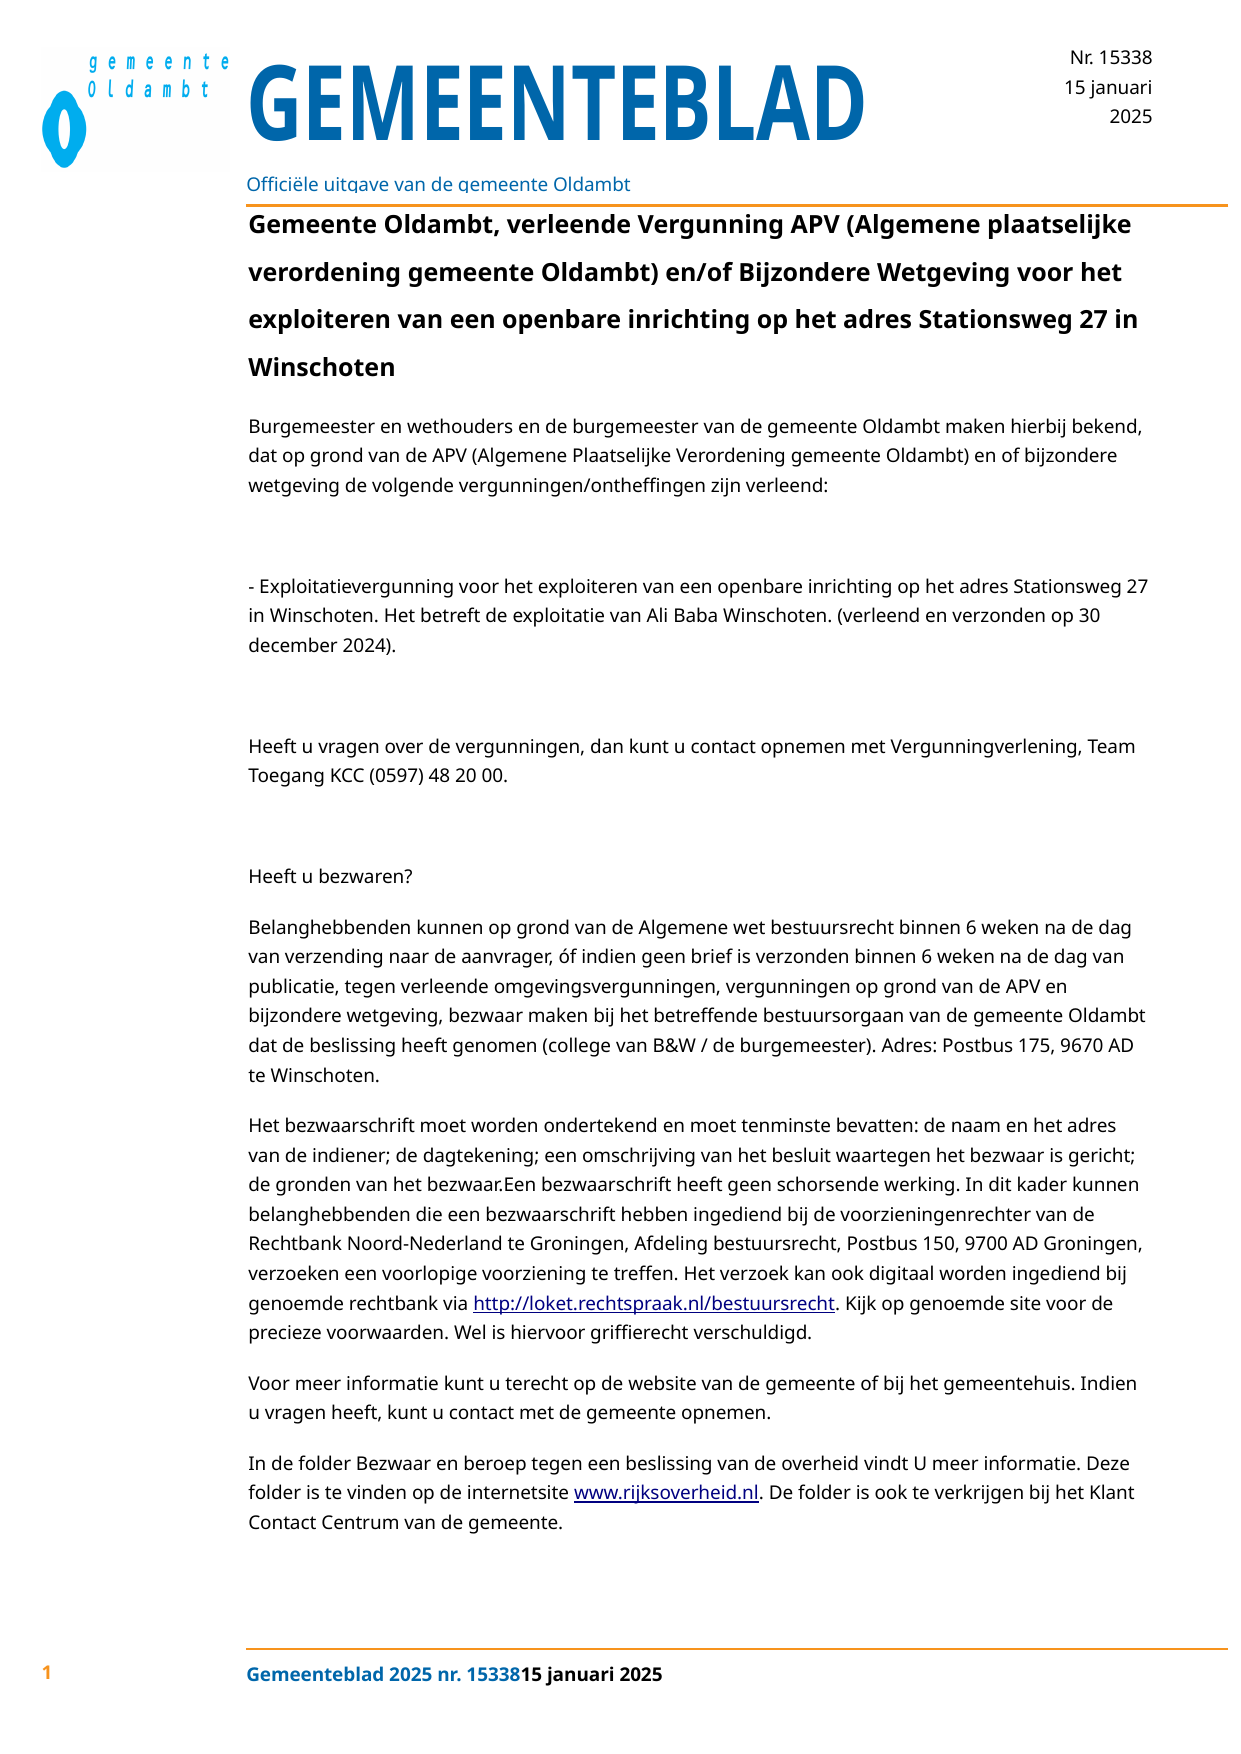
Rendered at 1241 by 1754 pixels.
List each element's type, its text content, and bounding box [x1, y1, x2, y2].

text Voor meer informatie kunt u terecht op de website van de gemeente of bij het gemeentehuis. Indien u vragen heeft, kunt u contact met de gemeente opnemen. [248, 1370, 1152, 1425]
text In de folder Bezwaar en beroep tegen een beslissing van de overheid vindt U meer informatie. Deze folder is te vinden op de internetsite www.rijksoverheid.nl. De folder is ook te verkrijgen bij het Klant Contact Centrum van de gemeente. [248, 1450, 1152, 1535]
text Heeft u bezwaren? [248, 863, 1152, 889]
text Burgemeester en wethouders en de burgemeester van de gemeente Oldambt maken hierbij bekend, dat op grond van de APV (Algemene Plaatselijke Verordening gemeente Oldambt) en of bijzondere wetgeving de volgende vergunningen/ontheffingen zijn verleend: [248, 413, 1152, 498]
text Belanghebbenden kunnen op grond van de Algemene wet bestuursrecht binnen 6 weken na de dag van verzending naar de aanvrager, óf indien geen brief is verzonden binnen 6 weken na de dag van publicatie, tegen verleende omgevingsvergunningen, vergunningen op grond van de APV en bijzondere wetgeving, bezwaar maken bij het betreffende bestuursorgaan van de gemeente Oldambt dat de beslissing heeft genomen (college van B&W / de burgemeester). Adres: Postbus 175, 9670 AD te Winschoten. [248, 914, 1152, 1088]
text Gemeente Oldambt, verleende Vergunning APV (Algemene plaatselijke verordening gemeente Oldambt) en/of Bijzondere Wetgeving voor het exploiteren van een openbare inrichting op het adres Stationsweg 27 in Winschoten [248, 207, 1152, 384]
text Het bezwaarschrift moet worden ondertekend en moet tenminste bevatten: de naam en het adres van de indiener; de dagtekening; een omschrijving van het besluit waartegen het bezwaar is gericht; de gronden van het bezwaar.Een bezwaarschrift heeft geen schorsende werking. In dit kader kunnen belanghebbenden die een bezwaarschrift hebben ingediend bij de voorzieningenrechter van de Rechtbank Noord-Nederland te Groningen, Afdeling bestuursrecht, Postbus 150, 9700 AD Groningen, verzoeken een voorlopige voorziening te treffen. Het verzoek kan ook digitaal worden ingediend bij genoemde rechtbank via http://loket.rechtspraak.nl/bestuursrecht. Kijk op genoemde site voor de precieze voorwaarden. Wel is hiervoor griffierecht verschuldigd. [248, 1112, 1152, 1345]
picture [41, 47, 231, 172]
text Heeft u vragen over de vergunningen, dan kunt u contact opnemen met Vergunningverlening, Team Toegang KCC (0597) 48 20 00. [248, 733, 1152, 788]
text - Exploitatievergunning voor het exploiteren van een openbare inrichting op het adres Stationsweg 27 in Winschoten. Het betreft de exploitatie van Ali Baba Winschoten. (verleend en verzonden op 30 december 2024). [248, 573, 1152, 658]
